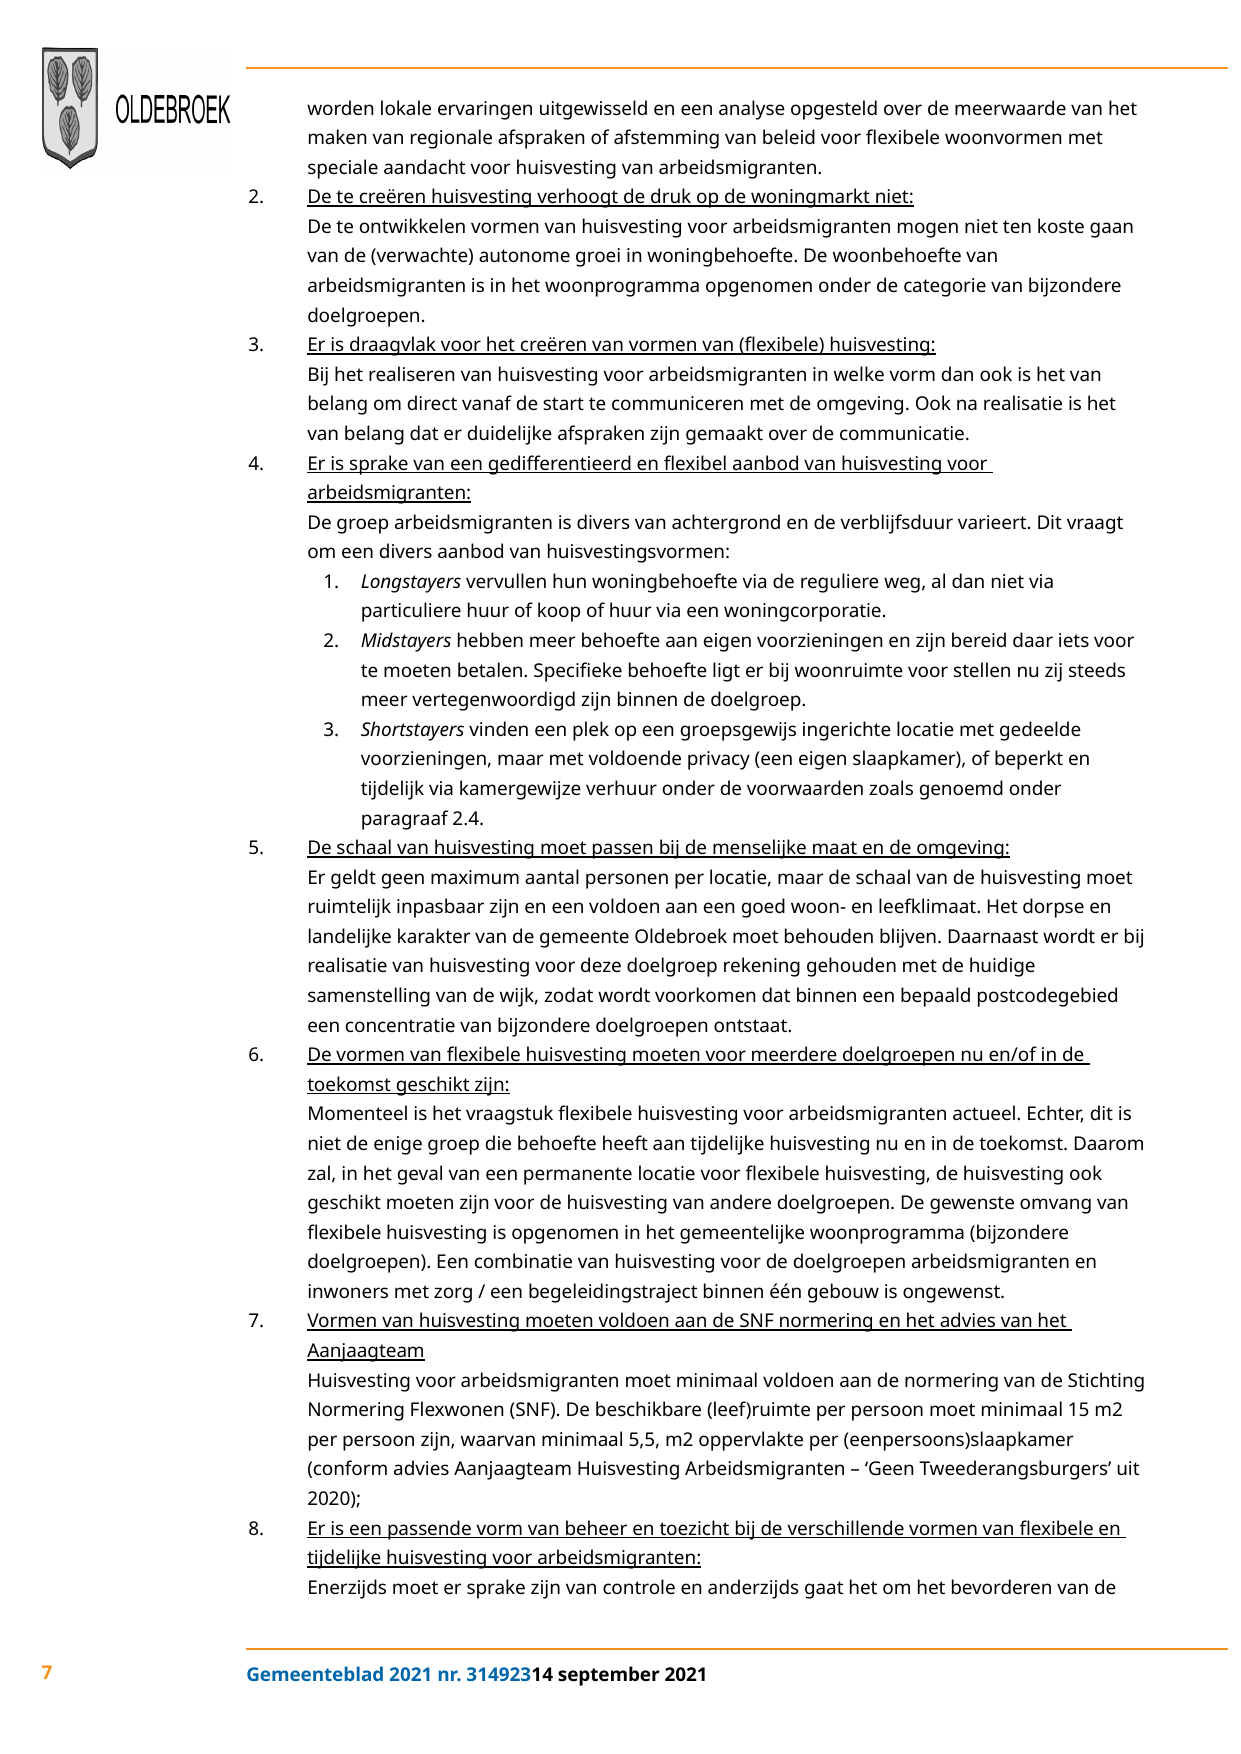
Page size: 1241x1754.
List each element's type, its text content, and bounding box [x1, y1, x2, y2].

list Er is een passende vorm van beheer en toezicht bij de verschillende vormen van flexibele en tijdelijke huisvesting voor arbeidsmigranten: [248, 1515, 1152, 1570]
list De te ontwikkelen vormen van huisvesting voor arbeidsmigranten mogen niet ten koste gaan van de (verwachte) autonome groei in woningbehoefte. De woonbehoefte van arbeidsmigranten is in het woonprogramma opgenomen onder de categorie van bijzondere doelgroepen. [248, 213, 1152, 328]
list Vormen van huisvesting moeten voldoen aan de SNF normering en het advies van het Aanjaagteam [248, 1308, 1152, 1363]
list Er geldt geen maximum aantal personen per locatie, maar de schaal van de huisvesting moet ruimtelijk inpasbaar zijn en een voldoen aan een goed woon- en leefklimaat. Het dorpse en landelijke karakter van de gemeente Oldebroek moet behouden blijven. Daarnaast wordt er bij realisatie van huisvesting voor deze doelgroep rekening gehouden met de huidige samenstelling van de wijk, zodat wordt voorkomen dat binnen een bepaald postcodegebied een concentratie van bijzondere doelgroepen ontstaat. [248, 864, 1152, 1038]
list De groep arbeidsmigranten is divers van achtergrond en de verblijfsduur varieert. Dit vraagt om een divers aanbod van huisvestingsvormen: [248, 509, 1152, 564]
list Longstayers vervullen hun woningbehoefte via de reguliere weg, al dan niet via particuliere huur of koop of huur via een woningcorporatie. [323, 568, 1152, 623]
list De schaal van huisvesting moet passen bij de menselijke maat en de omgeving: [248, 834, 1152, 860]
list De vormen van flexibele huisvesting moeten voor meerdere doelgroepen nu en/of in de toekomst geschikt zijn: [248, 1041, 1152, 1097]
list worden lokale ervaringen uitgewisseld en een analyse opgesteld over de meerwaarde van het maken van regionale afspraken of afstemming van beleid voor flexibele woonvormen met speciale aandacht voor huisvesting van arbeidsmigranten. [248, 95, 1152, 180]
list De te creëren huisvesting verhoogt de druk op de woningmarkt niet: [248, 183, 1152, 209]
list Er is draagvlak voor het creëren van vormen van (flexibele) huisvesting: [248, 331, 1152, 357]
list Midstayers hebben meer behoefte aan eigen voorzieningen en zijn bereid daar iets voor te moeten betalen. Specifieke behoefte ligt er bij woonruimte voor stellen nu zij steeds meer vertegenwoordigd zijn binnen de doelgroep. [323, 627, 1152, 712]
list Momenteel is het vraagstuk flexibele huisvesting voor arbeidsmigranten actueel. Echter, dit is niet de enige groep die behoefte heeft aan tijdelijke huisvesting nu en in de toekomst. Daarom zal, in het geval van een permanente locatie voor flexibele huisvesting, de huisvesting ook geschikt moeten zijn voor de huisvesting van andere doelgroepen. De gewenste omvang van flexibele huisvesting is opgenomen in het gemeentelijke woonprogramma (bijzondere doelgroepen). Een combinatie van huisvesting voor de doelgroepen arbeidsmigranten en inwoners met zorg / een begeleidingstraject binnen één gebouw is ongewenst. [248, 1101, 1152, 1304]
picture [41, 47, 231, 172]
list Shortstayers vinden een plek op een groepsgewijs ingerichte locatie met gedeelde voorzieningen, maar met voldoende privacy (een eigen slaapkamer), of beperkt en tijdelijk via kamergewijze verhuur onder de voorwaarden zoals genoemd onder paragraaf 2.4. [323, 716, 1152, 831]
list Er is sprake van een gedifferentieerd en flexibel aanbod van huisvesting voor arbeidsmigranten: [248, 450, 1152, 505]
list Huisvesting voor arbeidsmigranten moet minimaal voldoen aan de normering van de Stichting Normering Flexwonen (SNF). De beschikbare (leef)ruimte per persoon moet minimaal 15 m2 per persoon zijn, waarvan minimaal 5,5, m2 oppervlakte per (eenpersoons)slaapkamer (conform advies Aanjaagteam Huisvesting Arbeidsmigranten – ‘Geen Tweederangsburgers’ uit 2020); [248, 1367, 1152, 1511]
list Enerzijds moet er sprake zijn van controle en anderzijds gaat het om het bevorderen van de [248, 1574, 1152, 1600]
list Bij het realiseren van huisvesting voor arbeidsmigranten in welke vorm dan ook is het van belang om direct vanaf de start te communiceren met de omgeving. Ook na realisatie is het van belang dat er duidelijke afspraken zijn gemaakt over de communicatie. [248, 361, 1152, 446]
